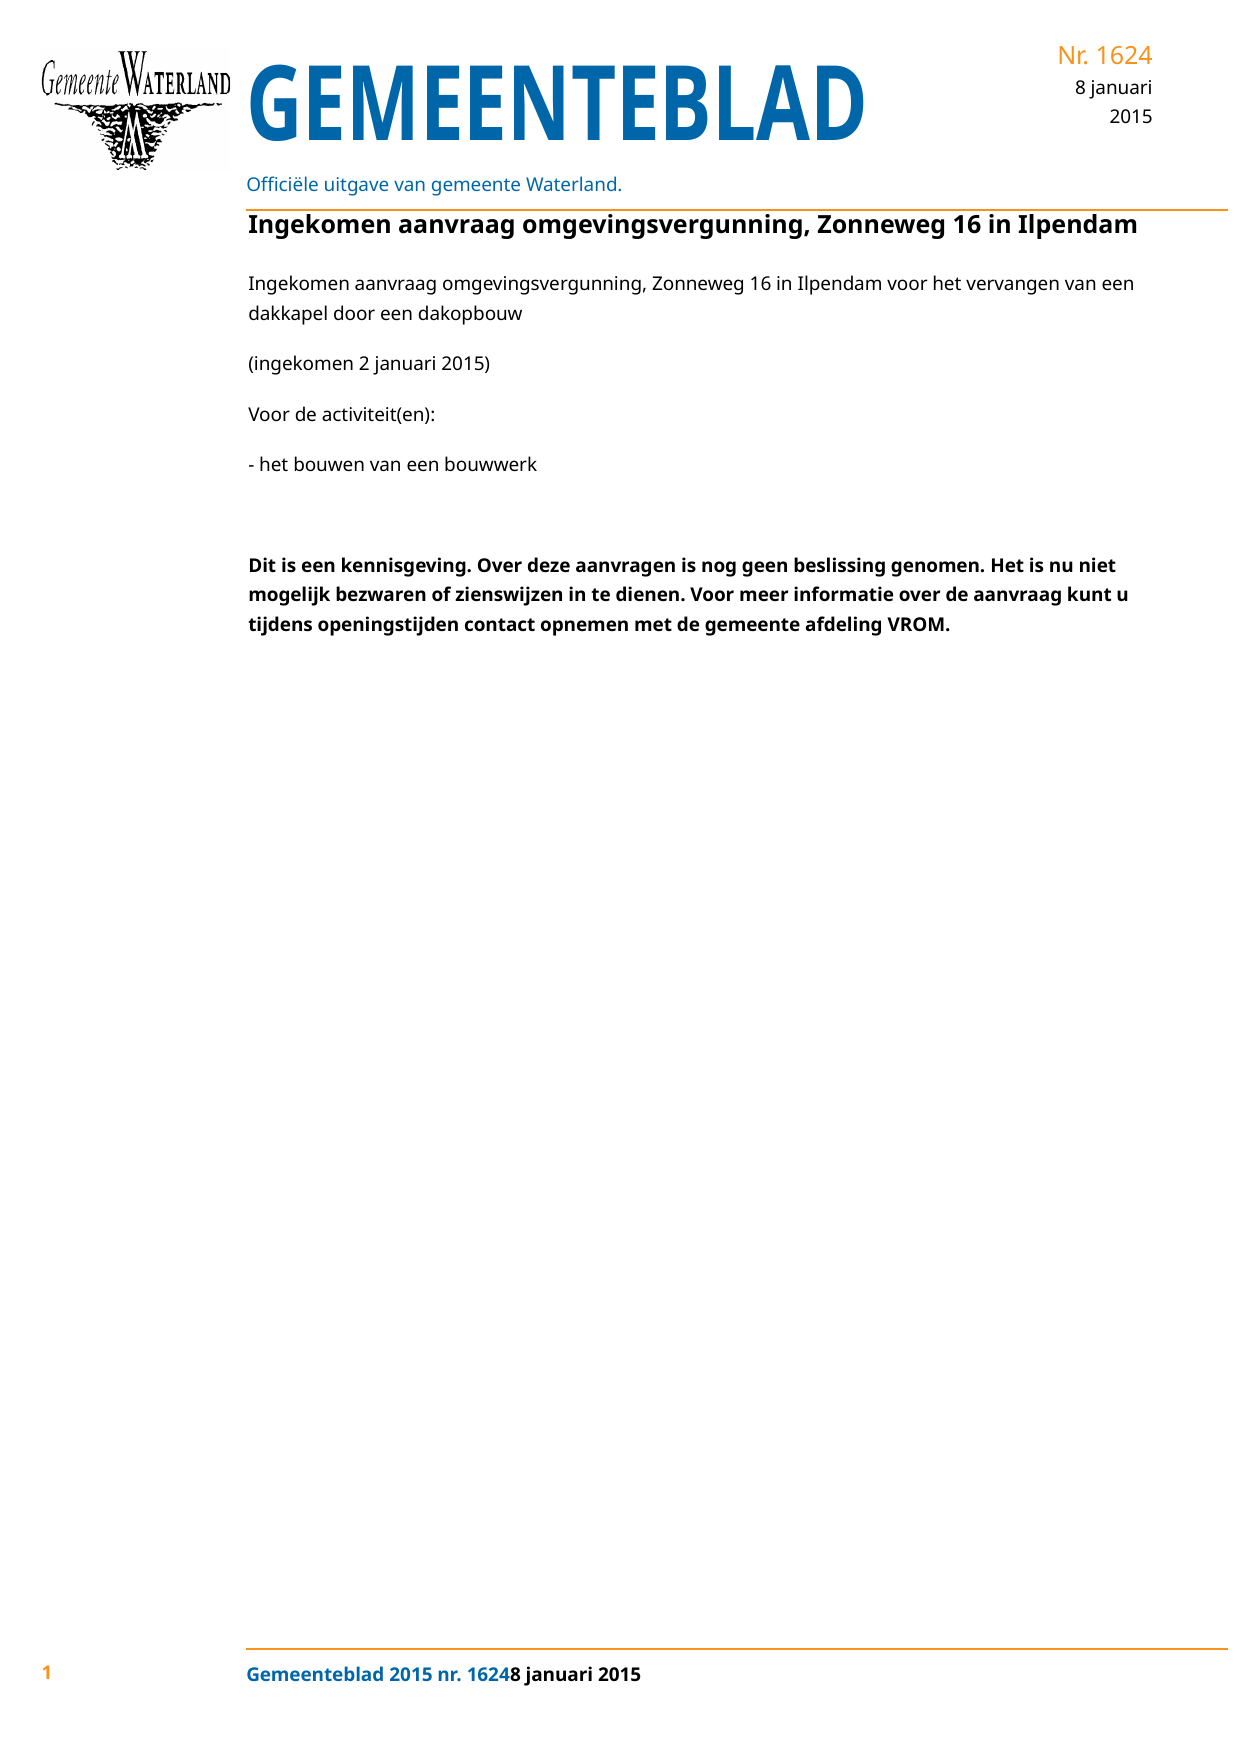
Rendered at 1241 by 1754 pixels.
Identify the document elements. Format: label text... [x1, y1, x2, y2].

text Ingekomen aanvraag omgevingsvergunning, Zonneweg 16 in Ilpendam voor het vervangen van een dakkapel door een dakopbouw [248, 270, 1152, 326]
text Voor de activiteit(en): [248, 401, 1152, 426]
text Dit is een kennisgeving. Over deze aanvragen is nog geen beslissing genomen. Het is nu niet mogelijk bezwaren of zienswijzen in te dienen. Voor meer informatie over de aanvraag kunt u tijdens openingstijden contact opnemen met de gemeente afdeling VROM. [248, 552, 1152, 637]
text Ingekomen aanvraag omgevingsvergunning, Zonneweg 16 in Ilpendam [248, 211, 1152, 241]
text (ingekomen 2 januari 2015) [248, 350, 1152, 376]
picture [41, 47, 231, 172]
text - het bouwen van een bouwwerk [248, 451, 1152, 477]
